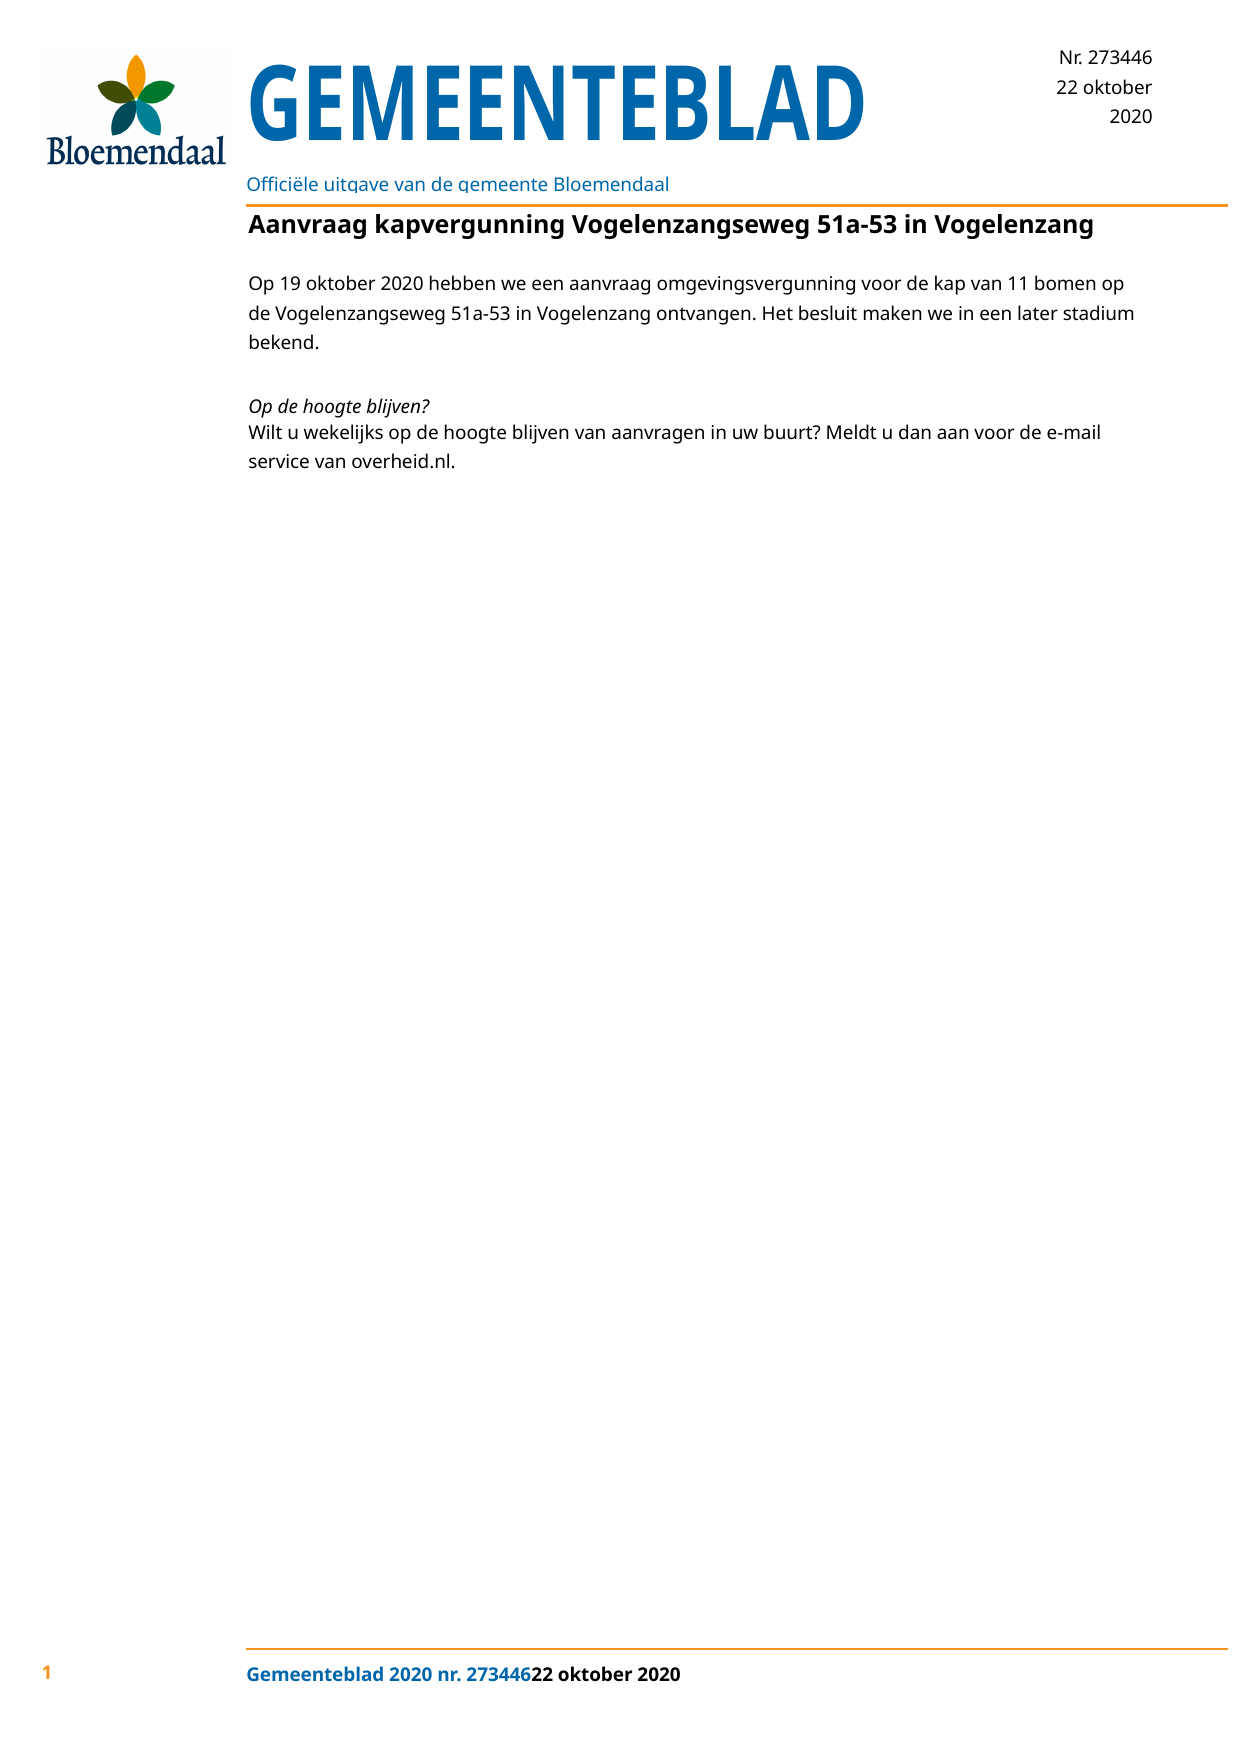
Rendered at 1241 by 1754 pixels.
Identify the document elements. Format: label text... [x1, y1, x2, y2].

text Op 19 oktober 2020 hebben we een aanvraag omgevingsvergunning voor de kap van 11 bomen op de Vogelenzangseweg 51a-53 in Vogelenzang ontvangen. Het besluit maken we in een later stadium bekend. [248, 270, 1152, 355]
text Aanvraag kapvergunning Vogelenzangseweg 51a-53 in Vogelenzang [248, 207, 1152, 241]
text Op de hoogte blijven? [248, 393, 1152, 419]
text Wilt u wekelijks op de hoogte blijven van aanvragen in uw buurt? Meldt u dan aan voor de e-mail service van overheid.nl. [248, 419, 1152, 474]
picture [41, 47, 231, 172]
